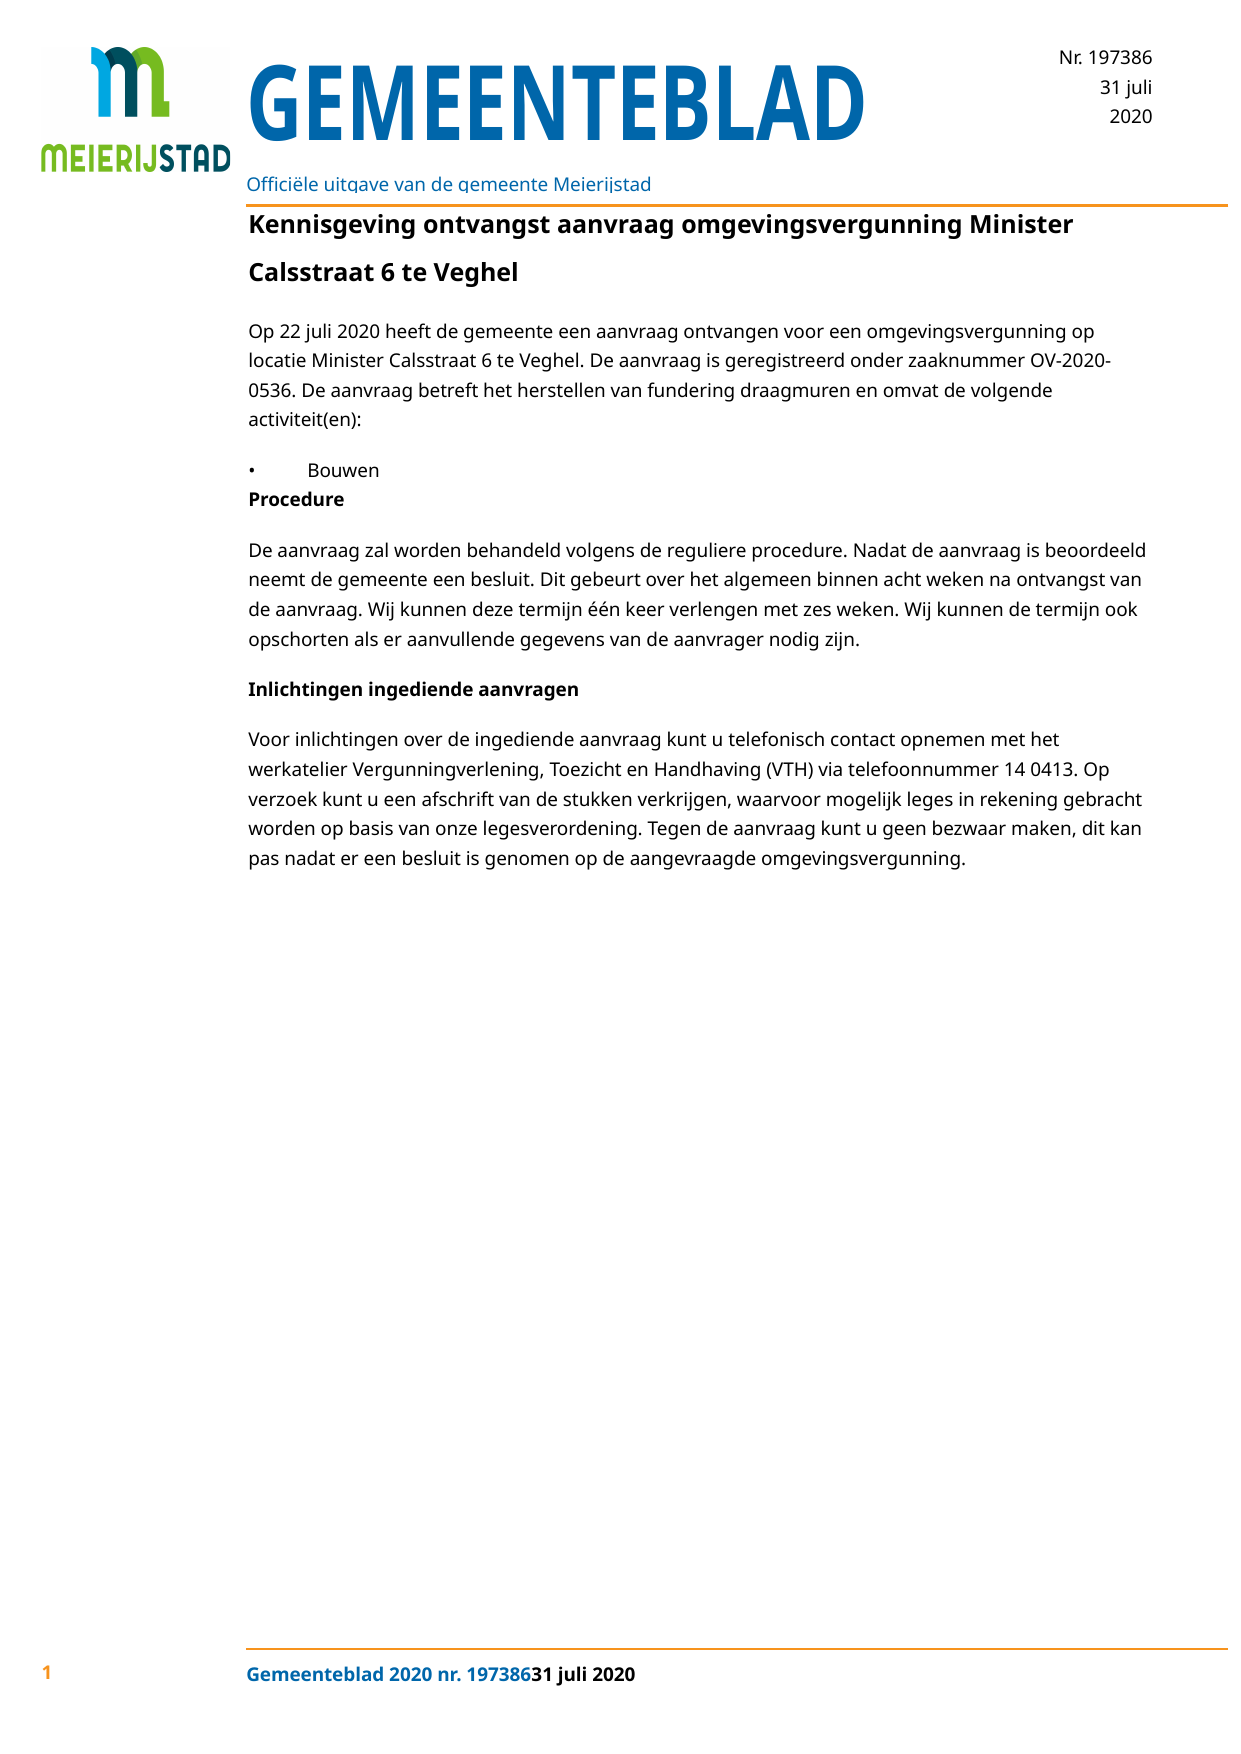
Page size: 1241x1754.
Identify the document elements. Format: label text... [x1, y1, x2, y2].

text De aanvraag zal worden behandeld volgens de reguliere procedure. Nadat de aanvraag is beoordeeld neemt de gemeente een besluit. Dit gebeurt over het algemeen binnen acht weken na ontvangst van de aanvraag. Wij kunnen deze termijn één keer verlengen met zes weken. Wij kunnen de termijn ook opschorten als er aanvullende gegevens van de aanvrager nodig zijn. [248, 537, 1152, 652]
text Op 22 juli 2020 heeft de gemeente een aanvraag ontvangen voor een omgevingsvergunning op locatie Minister Calsstraat 6 te Veghel. De aanvraag is geregistreerd onder zaaknummer OV-2020-0536. De aanvraag betreft het herstellen van fundering draagmuren en omvat de volgende activiteit(en): [248, 318, 1152, 432]
text Inlichtingen ingediende aanvragen [248, 676, 1152, 702]
text Kennisgeving ontvangst aanvraag omgevingsvergunning Minister Calsstraat 6 te Veghel [248, 207, 1152, 288]
text Voor inlichtingen over de ingediende aanvraag kunt u telefonisch contact opnemen met het werkatelier Vergunningverlening, Toezicht en Handhaving (VTH) via telefoonnummer 14 0413. Op verzoek kunt u een afschrift van de stukken verkrijgen, waarvoor mogelijk leges in rekening gebracht worden op basis van onze legesverordening. Tegen de aanvraag kunt u geen bezwaar maken, dit kan pas nadat er een besluit is genomen op de aangevraagde omgevingsvergunning. [248, 727, 1152, 871]
picture [41, 47, 231, 172]
list Bouwen [248, 457, 1152, 483]
text Procedure [248, 487, 1152, 512]
